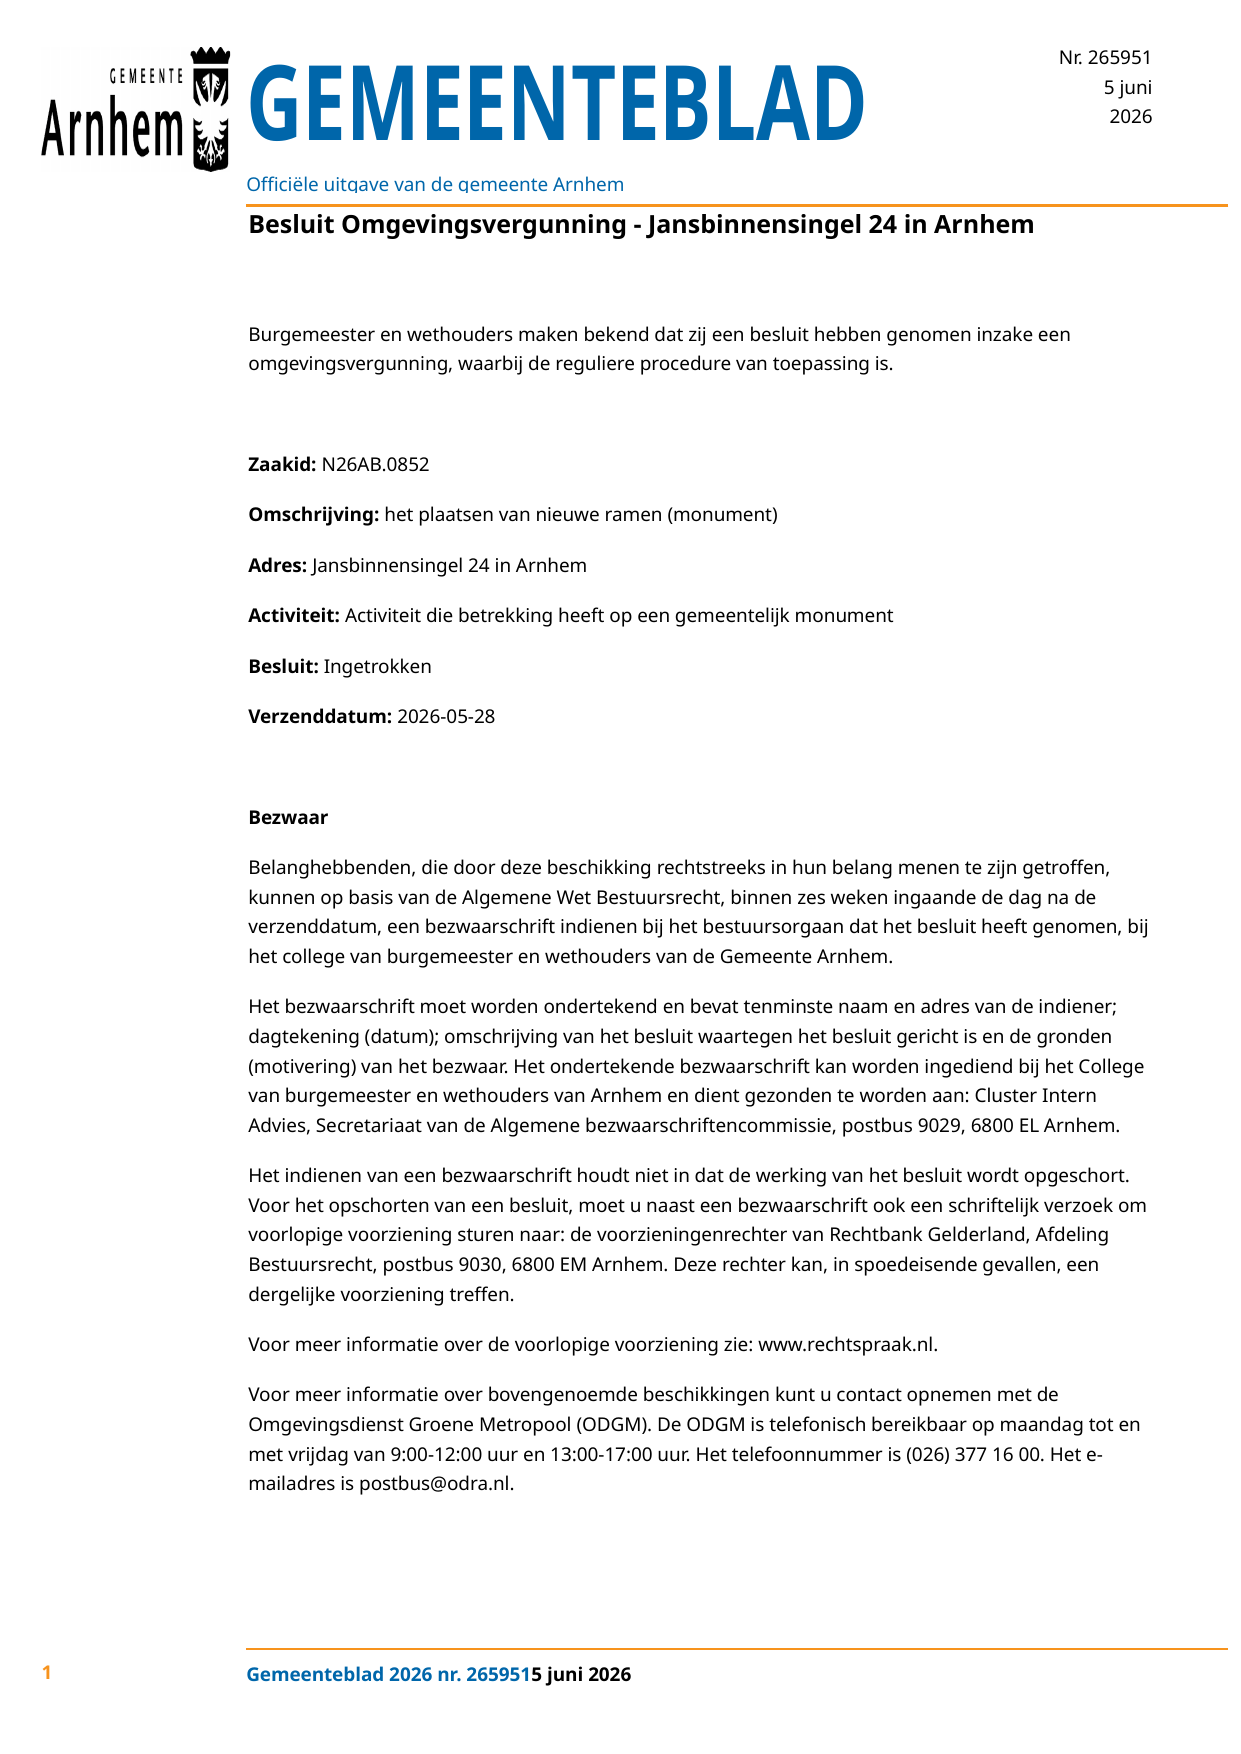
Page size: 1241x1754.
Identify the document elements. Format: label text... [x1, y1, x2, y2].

text Verzenddatum: 2026-05-28 [248, 703, 1152, 729]
text Burgemeester en wethouders maken bekend dat zij een besluit hebben genomen inzake een omgevingsvergunning, waarbij de reguliere procedure van toepassing is. [248, 321, 1152, 376]
picture [41, 47, 231, 172]
text Adres: Jansbinnensingel 24 in Arnhem [248, 552, 1152, 578]
text Omschrijving: het plaatsen van nieuwe ramen (monument) [248, 502, 1152, 527]
text Bezwaar [248, 804, 1152, 830]
text Voor meer informatie over bovengenoemde beschikkingen kunt u contact opnemen met de Omgevingsdienst Groene Metropool (ODGM). De ODGM is telefonisch bereikbaar op maandag tot en met vrijdag van 9:00-12:00 uur en 13:00-17:00 uur. Het telefoonnummer is (026) 377 16 00. Het e-mailadres is postbus@odra.nl. [248, 1382, 1152, 1496]
text Het bezwaarschrift moet worden ondertekend en bevat tenminste naam en adres van de indiener; dagtekening (datum); omschrijving van het besluit waartegen het besluit gericht is en de gronden (motivering) van het bezwaar. Het ondertekende bezwaarschrift kan worden ingediend bij het College van burgemeester en wethouders van Arnhem en dient gezonden te worden aan: Cluster Intern Advies, Secretariaat van de Algemene bezwaarschriftencommissie, postbus 9029, 6800 EL Arnhem. [248, 994, 1152, 1138]
text Het indienen van een bezwaarschrift houdt niet in dat de werking van het besluit wordt opgeschort. Voor het opschorten van een besluit, moet u naast een bezwaarschrift ook een schriftelijk verzoek om voorlopige voorziening sturen naar: de voorzieningenrechter van Rechtbank Gelderland, Afdeling Bestuursrecht, postbus 9030, 6800 EM Arnhem. Deze rechter kan, in spoedeisende gevallen, een dergelijke voorziening treffen. [248, 1162, 1152, 1306]
text Activiteit: Activiteit die betrekking heeft op een gemeentelijk monument [248, 602, 1152, 628]
text Besluit Omgevingsvergunning - Jansbinnensingel 24 in Arnhem [248, 207, 1152, 241]
text Besluit: Ingetrokken [248, 653, 1152, 678]
text Belanghebbenden, die door deze beschikking rechtstreeks in hun belang menen te zijn getroffen, kunnen op basis van de Algemene Wet Bestuursrecht, binnen zes weken ingaande de dag na de verzenddatum, een bezwaarschrift indienen bij het bestuursorgaan dat het besluit heeft genomen, bij het college van burgemeester en wethouders van de Gemeente Arnhem. [248, 854, 1152, 969]
text Voor meer informatie over de voorlopige voorziening zie: www.rechtspraak.nl. [248, 1331, 1152, 1357]
text Zaakid: N26AB.0852 [248, 451, 1152, 477]
